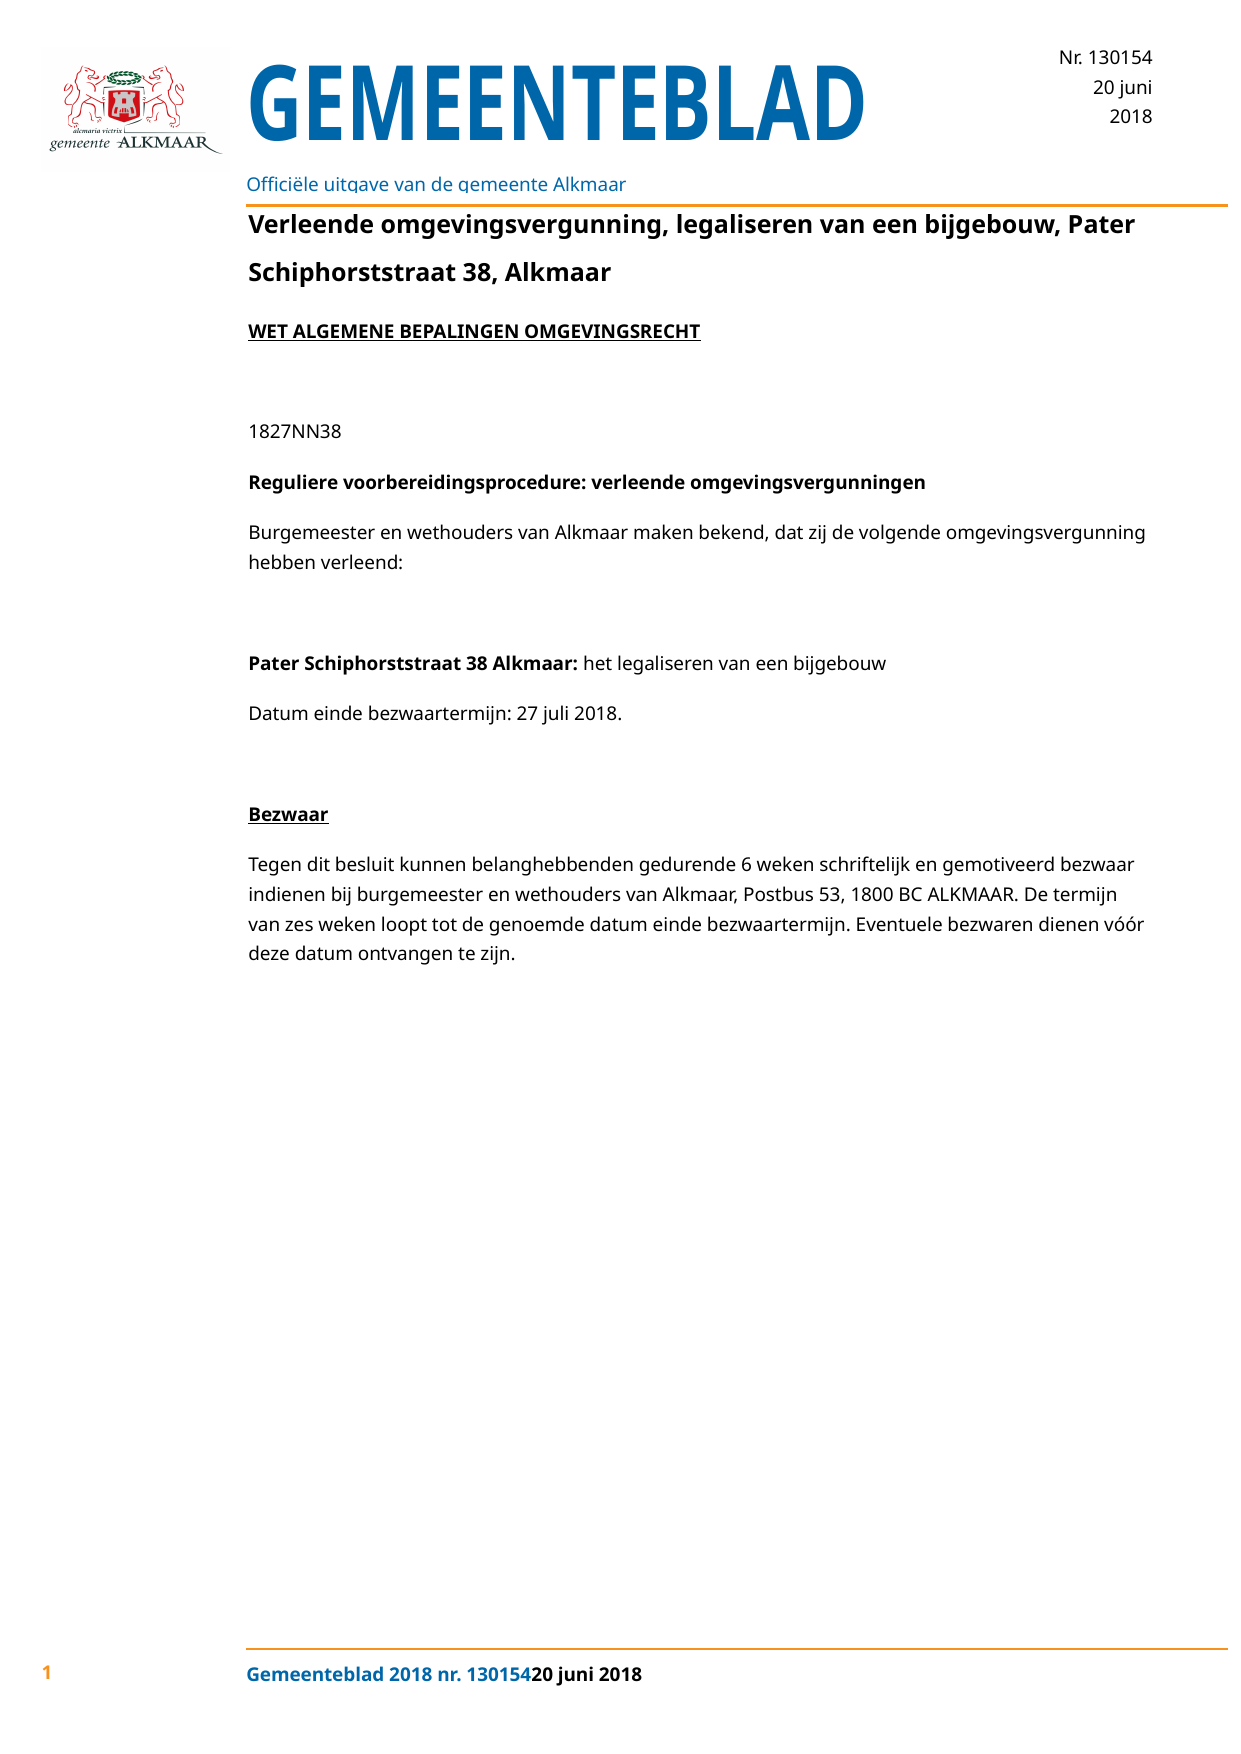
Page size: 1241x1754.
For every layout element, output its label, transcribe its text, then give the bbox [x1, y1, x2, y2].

text Verleende omgevingsvergunning, legaliseren van een bijgebouw, Pater Schiphorststraat 38, Alkmaar [248, 207, 1152, 288]
picture [41, 47, 231, 172]
text Bezwaar [248, 801, 1152, 827]
text Burgemeester en wethouders van Alkmaar maken bekend, dat zij de volgende omgevingsvergunning hebben verleend: [248, 519, 1152, 575]
text Tegen dit besluit kunnen belanghebbenden gedurende 6 weken schriftelijk en gemotiveerd bezwaar indienen bij burgemeester en wethouders van Alkmaar, Postbus 53, 1800 BC ALKMAAR. De termijn van zes weken loopt tot de genoemde datum einde bezwaartermijn. Eventuele bezwaren dienen vóór deze datum ontvangen te zijn. [248, 852, 1152, 966]
text 1827NN38 [248, 419, 1152, 444]
text Datum einde bezwaartermijn: 27 juli 2018. [248, 700, 1152, 726]
text WET ALGEMENE BEPALINGEN OMGEVINGSRECHT [248, 318, 1152, 344]
text Reguliere voorbereidingsprocedure: verleende omgevingsvergunningen [248, 469, 1152, 495]
text Pater Schiphorststraat 38 Alkmaar: het legaliseren van een bijgebouw [248, 650, 1152, 676]
